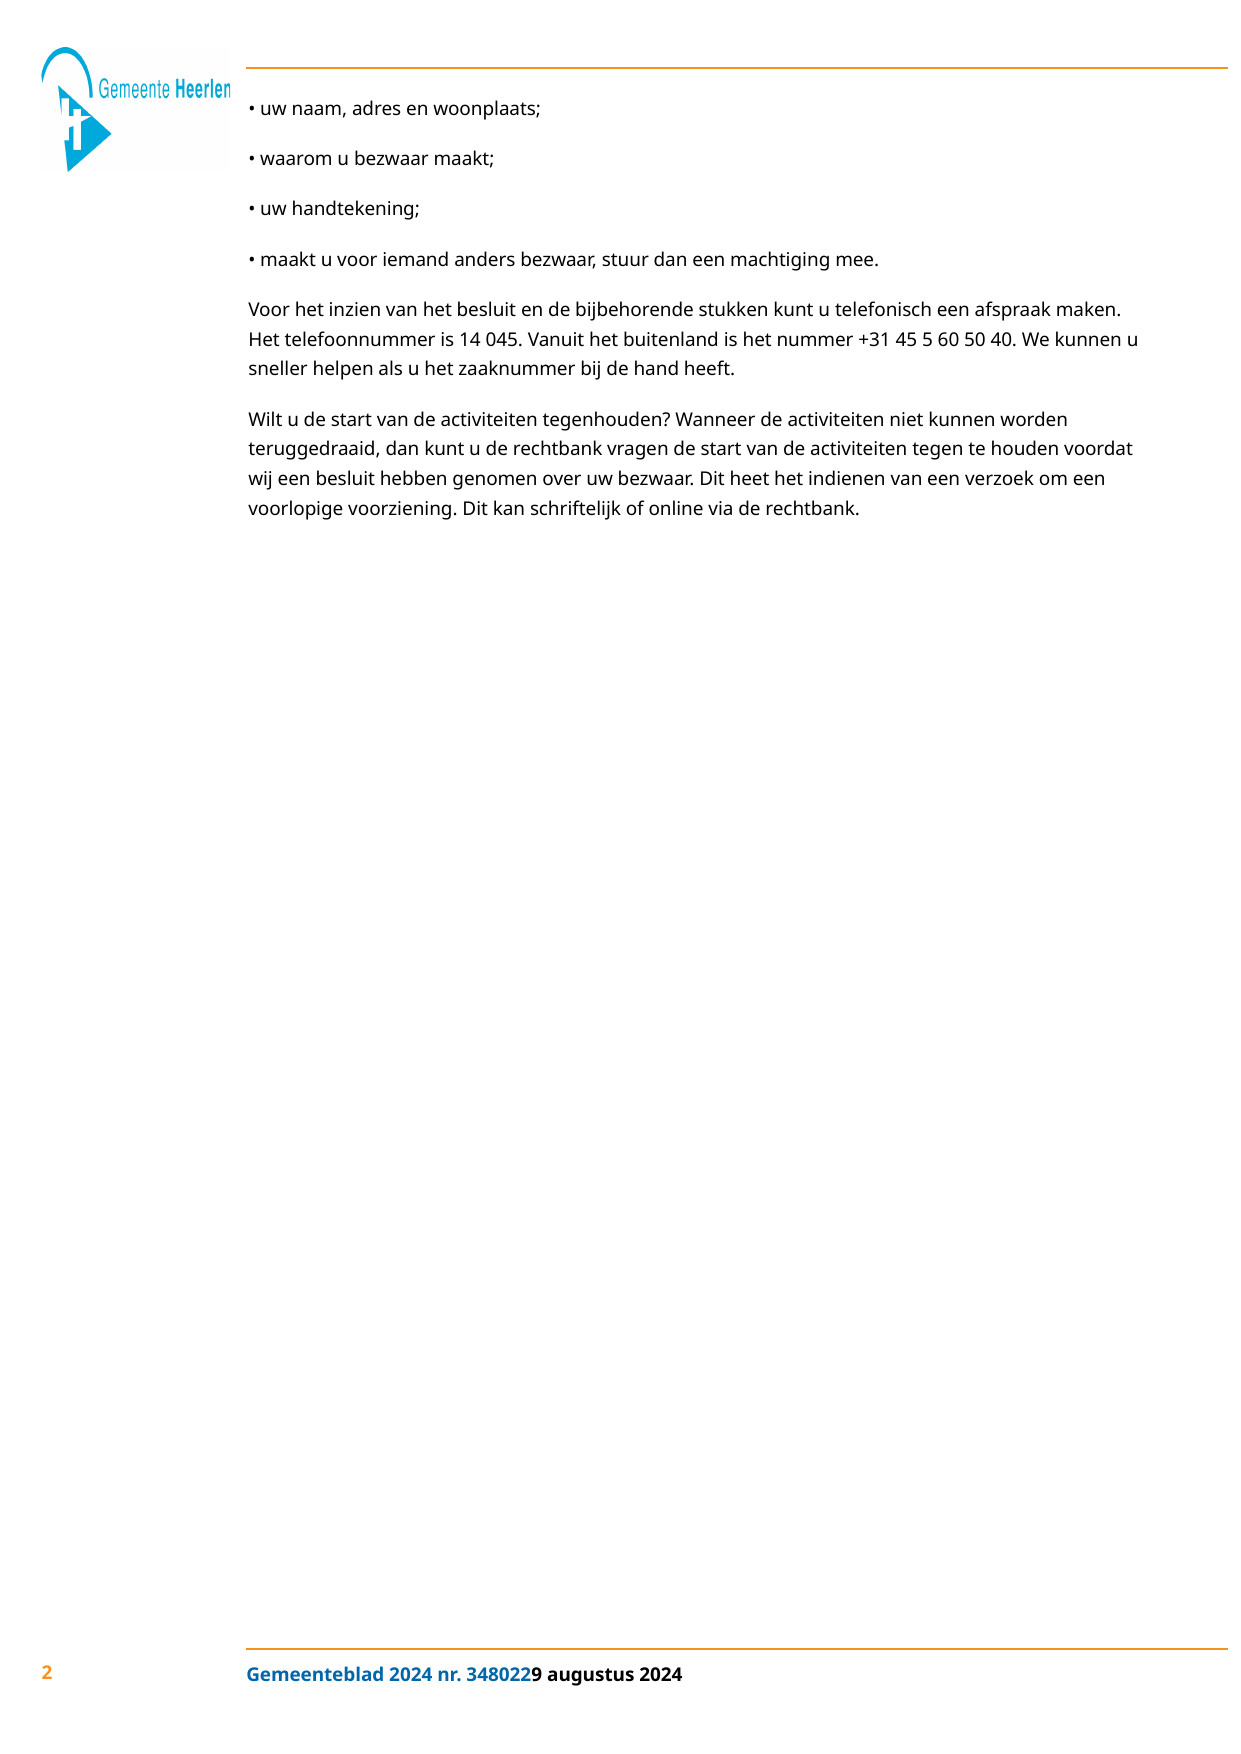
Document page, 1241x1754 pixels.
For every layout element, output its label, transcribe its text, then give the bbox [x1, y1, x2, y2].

text Wilt u de start van de activiteiten tegenhouden? Wanneer de activiteiten niet kunnen worden teruggedraaid, dan kunt u de rechtbank vragen de start van de activiteiten tegen te houden voordat wij een besluit hebben genomen over uw bezwaar. Dit heet het indienen van een verzoek om een voorlopige voorziening. Dit kan schriftelijk of online via de rechtbank. [248, 406, 1152, 521]
picture [41, 47, 231, 172]
text • maakt u voor iemand anders bezwaar, stuur dan een machtiging mee. [248, 246, 1152, 272]
text • uw naam, adres en woonplaats; [248, 95, 1152, 121]
picture [41, 47, 59, 70]
text • waarom u bezwaar maakt; [248, 145, 1152, 171]
text Voor het inzien van het besluit en de bijbehorende stukken kunt u telefonisch een afspraak maken. Het telefoonnummer is 14 045. Vanuit het buitenland is het nummer +31 45 5 60 50 40. We kunnen u sneller helpen als u het zaaknummer bij de hand heeft. [248, 296, 1152, 381]
text • uw handtekening; [248, 196, 1152, 221]
